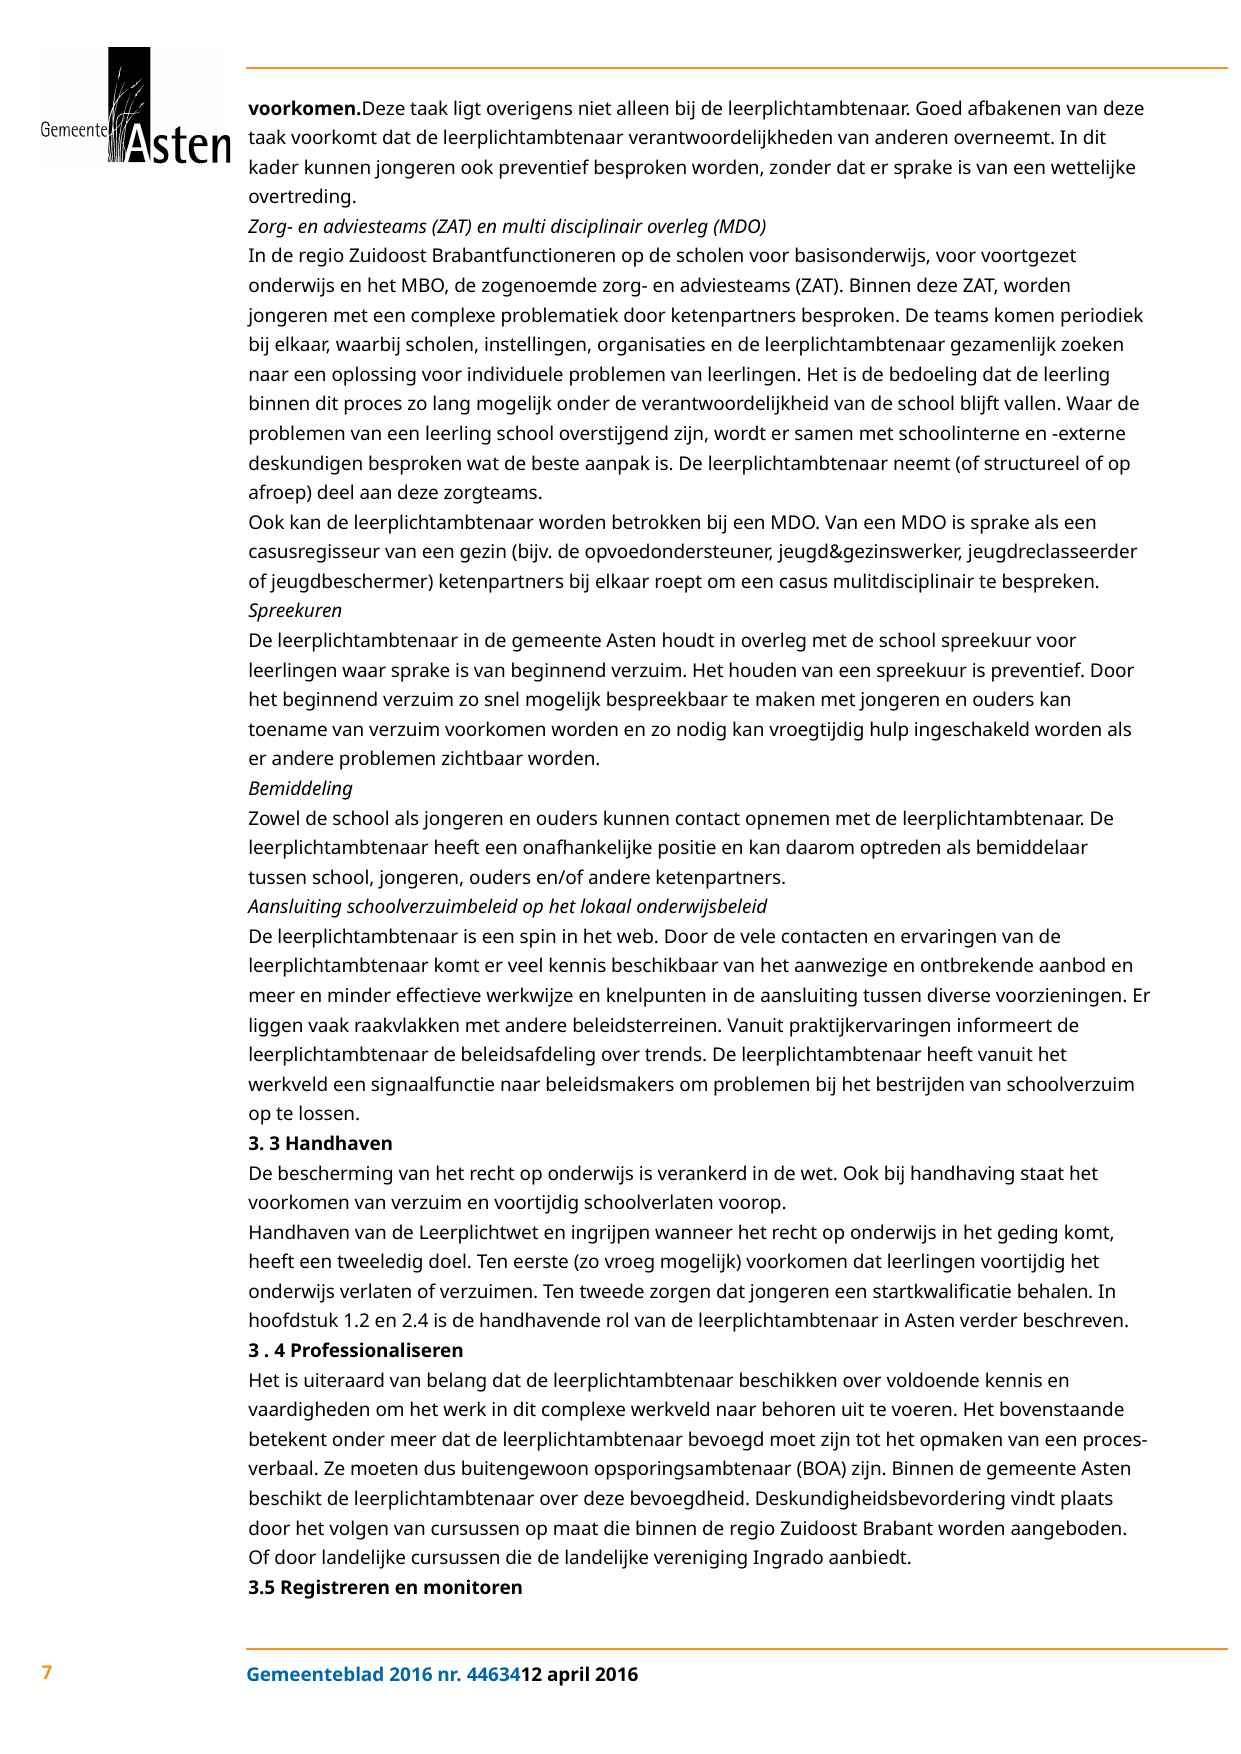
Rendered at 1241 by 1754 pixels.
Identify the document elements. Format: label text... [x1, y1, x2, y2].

text De leerplichtambtenaar in de gemeente Asten houdt in overleg met de school spreekuur voor leerlingen waar sprake is van beginnend verzuim. Het houden van een spreekuur is preventief. Door het beginnend verzuim zo snel mogelijk bespreekbaar te maken met jongeren en ouders kan toename van verzuim voorkomen worden en zo nodig kan vroegtijdig hulp ingeschakeld worden als er andere problemen zichtbaar worden. [248, 627, 1152, 771]
text Zowel de school als jongeren en ouders kunnen contact opnemen met de leerplichtambtenaar. De leerplichtambtenaar heeft een onafhankelijke positie en kan daarom optreden als bemiddelaar tussen school, jongeren, ouders en/of andere ketenpartners. [248, 805, 1152, 890]
text Handhaven van de Leerplichtwet en ingrijpen wanneer het recht op onderwijs in het geding komt, heeft een tweeledig doel. Ten eerste (zo vroeg mogelijk) voorkomen dat leerlingen voortijdig het onderwijs verlaten of verzuimen. Ten tweede zorgen dat jongeren een startkwalificatie behalen. In hoofdstuk 1.2 en 2.4 is de handhavende rol van de leerplichtambtenaar in Asten verder beschreven. [248, 1219, 1152, 1333]
text 3 . 4 Professionaliseren [248, 1337, 1152, 1363]
text Zorg- en adviesteams (ZAT) en multi disciplinair overleg (MDO) [248, 213, 1152, 239]
text Spreekuren [248, 598, 1152, 623]
text Ook kan de leerplichtambtenaar worden betrokken bij een MDO. Van een MDO is sprake als een casusregisseur van een gezin (bijv. de opvoedondersteuner, jeugd&gezinswerker, jeugdreclasseerder of jeugdbeschermer) ketenpartners bij elkaar roept om een casus mulitdisciplinair te bespreken. [248, 509, 1152, 594]
picture [41, 47, 231, 172]
text Aansluiting schoolverzuimbeleid op het lokaal onderwijsbeleid [248, 893, 1152, 919]
text De bescherming van het recht op onderwijs is verankerd in de wet. Ook bij handhaving staat het voorkomen van verzuim en voortijdig schoolverlaten voorop. [248, 1160, 1152, 1215]
text Het is uiteraard van belang dat de leerplichtambtenaar beschikken over voldoende kennis en vaardigheden om het werk in dit complexe werkveld naar behoren uit te voeren. Het bovenstaande betekent onder meer dat de leerplichtambtenaar bevoegd moet zijn tot het opmaken van een proces-verbaal. Ze moeten dus buitengewoon opsporingsambtenaar (BOA) zijn. Binnen de gemeente Asten beschikt de leerplichtambtenaar over deze bevoegdheid. Deskundigheidsbevordering vindt plaats door het volgen van cursussen op maat die binnen de regio Zuidoost Brabant worden aangeboden. Of door landelijke cursussen die de landelijke vereniging Ingrado aanbiedt. [248, 1367, 1152, 1570]
text Bemiddeling [248, 775, 1152, 801]
text voorkomen.Deze taak ligt overigens niet alleen bij de leerplichtambtenaar. Goed afbakenen van deze taak voorkomt dat de leerplichtambtenaar verantwoordelijkheden van anderen overneemt. In dit kader kunnen jongeren ook preventief besproken worden, zonder dat er sprake is van een wettelijke overtreding. [248, 95, 1152, 209]
text De leerplichtambtenaar is een spin in het web. Door de vele contacten en ervaringen van de leerplichtambtenaar komt er veel kennis beschikbaar van het aanwezige en ontbrekende aanbod en meer en minder effectieve werkwijze en knelpunten in de aansluiting tussen diverse voorzieningen. Er liggen vaak raakvlakken met andere beleidsterreinen. Vanuit praktijkervaringen informeert de leerplichtambtenaar de beleidsafdeling over trends. De leerplichtambtenaar heeft vanuit het werkveld een signaalfunctie naar beleidsmakers om problemen bij het bestrijden van schoolverzuim op te lossen. [248, 923, 1152, 1126]
text 3.5 Registreren en monitoren [248, 1574, 1152, 1600]
text 3. 3 Handhaven [248, 1130, 1152, 1156]
text In de regio Zuidoost Brabantfunctioneren op de scholen voor basisonderwijs, voor voortgezet onderwijs en het MBO, de zogenoemde zorg- en adviesteams (ZAT). Binnen deze ZAT, worden jongeren met een complexe problematiek door ketenpartners besproken. De teams komen periodiek bij elkaar, waarbij scholen, instellingen, organisaties en de leerplichtambtenaar gezamenlijk zoeken naar een oplossing voor individuele problemen van leerlingen. Het is de bedoeling dat de leerling binnen dit proces zo lang mogelijk onder de verantwoordelijkheid van de school blijft vallen. Waar de problemen van een leerling school overstijgend zijn, wordt er samen met schoolinterne en -externe deskundigen besproken wat de beste aanpak is. De leerplichtambtenaar neemt (of structureel of op afroep) deel aan deze zorgteams. [248, 243, 1152, 505]
